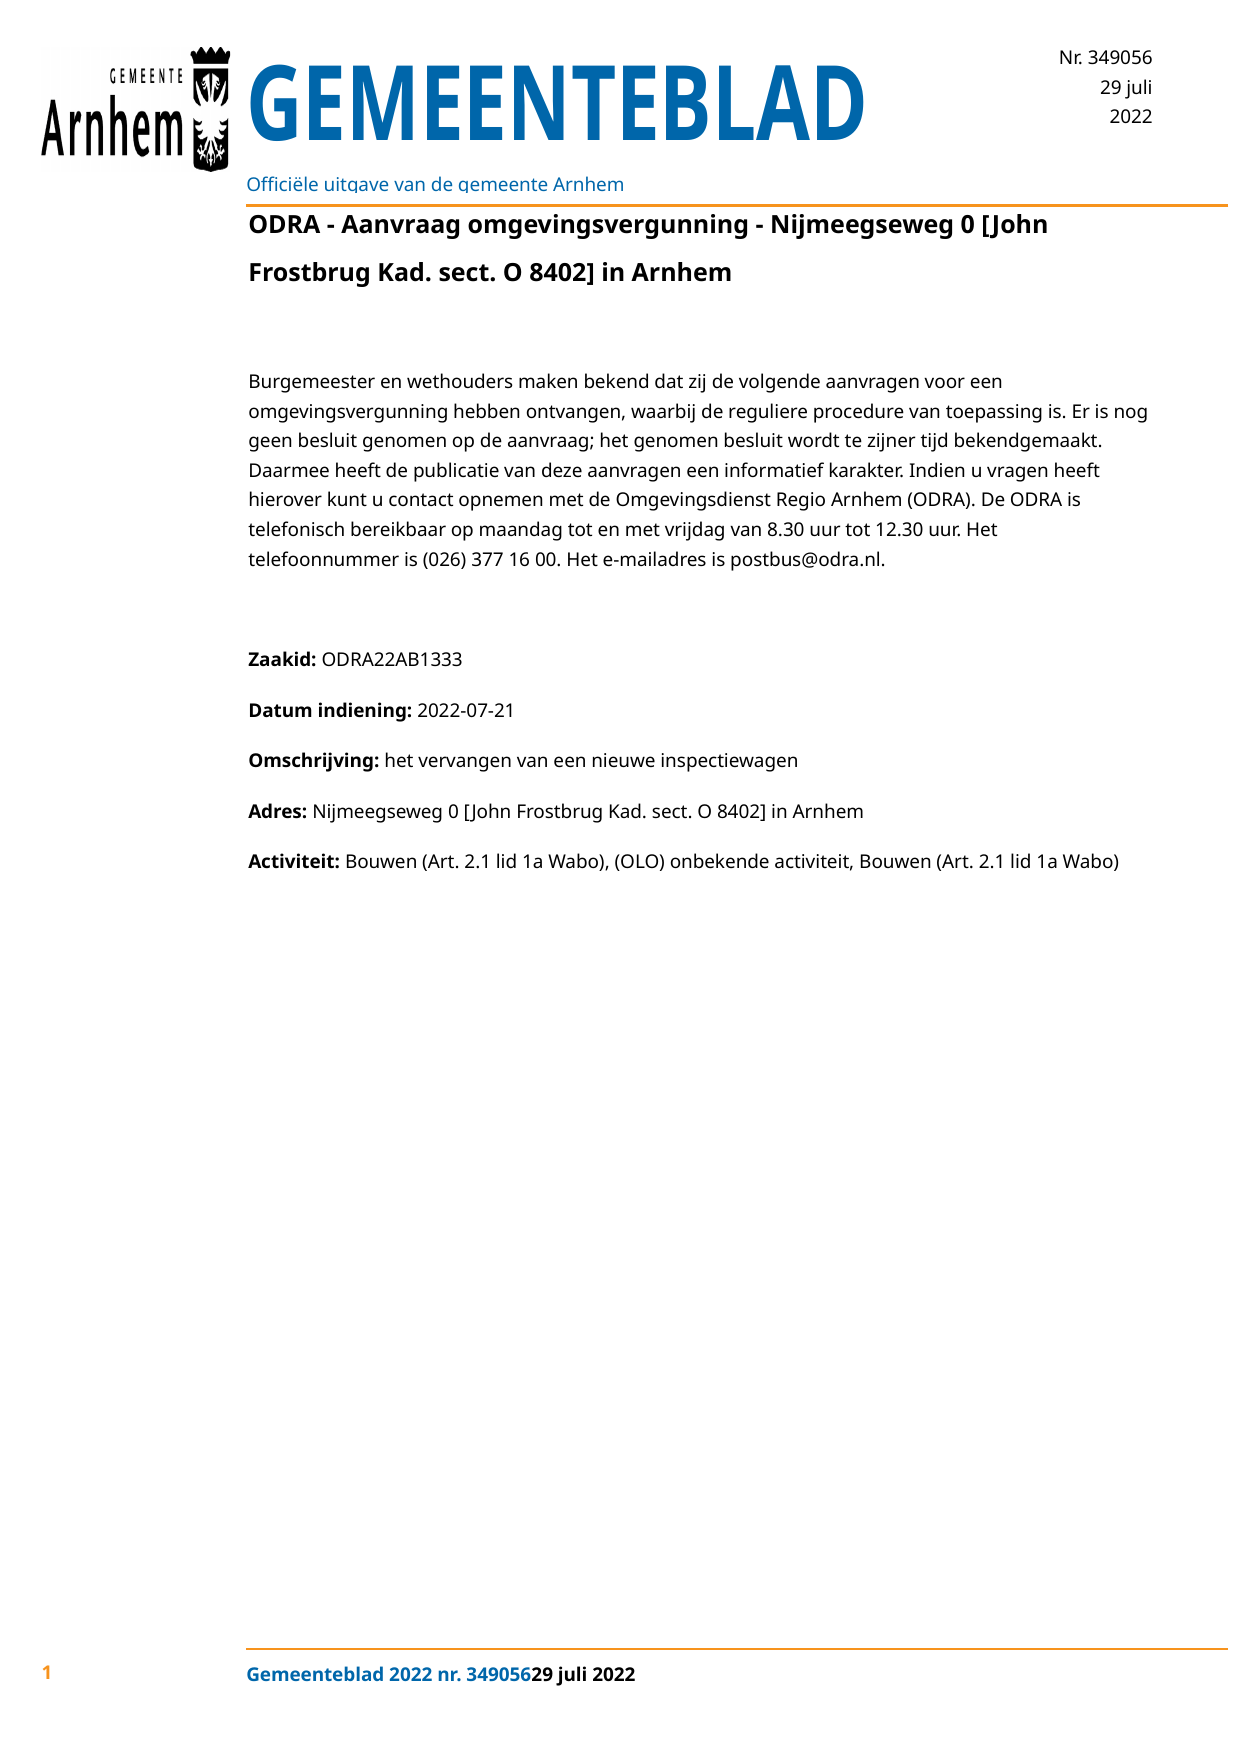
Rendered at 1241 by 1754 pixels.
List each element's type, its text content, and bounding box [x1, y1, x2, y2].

text Burgemeester en wethouders maken bekend dat zij de volgende aanvragen voor een omgevingsvergunning hebben ontvangen, waarbij de reguliere procedure van toepassing is. Er is nog geen besluit genomen op de aanvraag; het genomen besluit wordt te zijner tijd bekendgemaakt. Daarmee heeft de publicatie van deze aanvragen een informatief karakter. Indien u vragen heeft hierover kunt u contact opnemen met de Omgevingsdienst Regio Arnhem (ODRA). De ODRA is telefonisch bereikbaar op maandag tot en met vrijdag van 8.30 uur tot 12.30 uur. Het telefoonnummer is (026) 377 16 00. Het e-mailadres is postbus@odra.nl. [248, 368, 1152, 572]
text Activiteit: Bouwen (Art. 2.1 lid 1a Wabo), (OLO) onbekende activiteit, Bouwen (Art. 2.1 lid 1a Wabo) [248, 848, 1152, 874]
text Zaakid: ODRA22AB1333 [248, 647, 1152, 672]
text ODRA - Aanvraag omgevingsvergunning - Nijmeegseweg 0 [John Frostbrug Kad. sect. O 8402] in Arnhem [248, 207, 1152, 288]
text Datum indiening: 2022-07-21 [248, 697, 1152, 723]
picture [41, 47, 231, 172]
text Omschrijving: het vervangen van een nieuwe inspectiewagen [248, 747, 1152, 773]
text Adres: Nijmeegseweg 0 [John Frostbrug Kad. sect. O 8402] in Arnhem [248, 798, 1152, 824]
